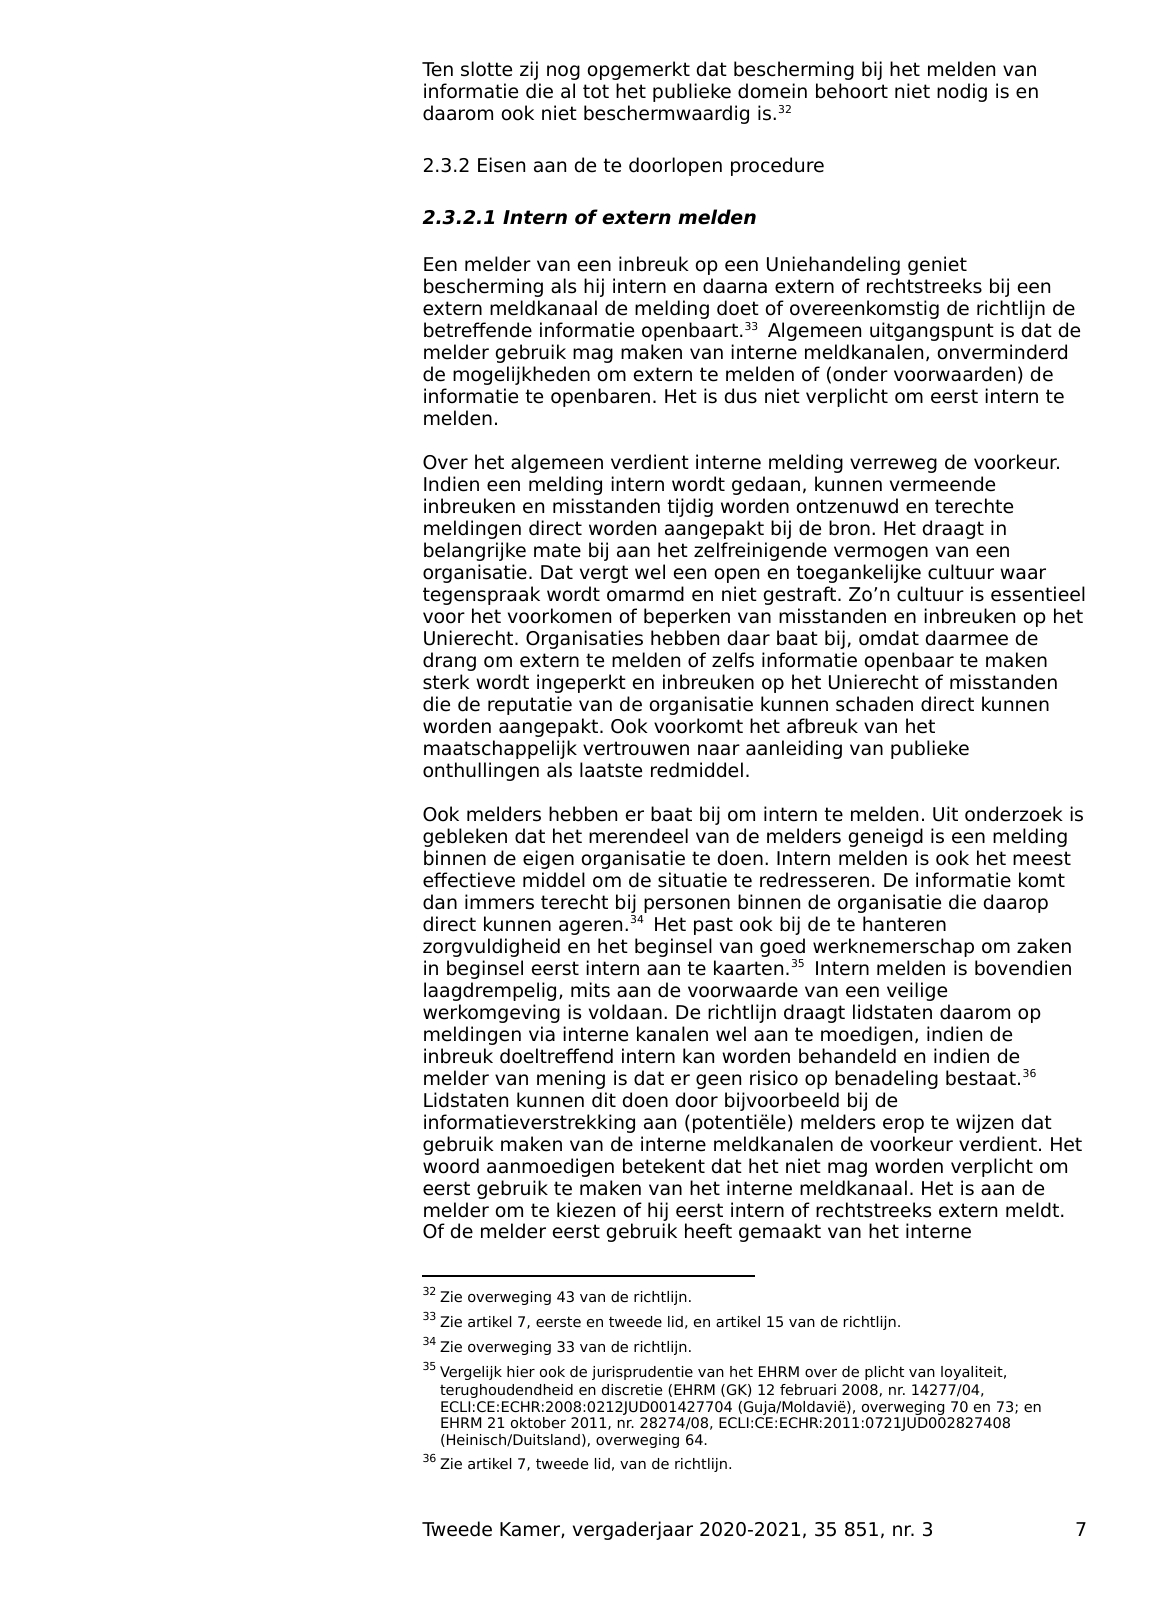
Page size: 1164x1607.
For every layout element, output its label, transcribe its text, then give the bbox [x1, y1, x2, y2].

text Zie overweging 33 van de richtlijn. [422, 1335, 1087, 1357]
text Over het algemeen verdient interne melding verreweg de voorkeur. Indien een melding intern wordt gedaan, kunnen vermeende inbreuken en misstanden tijdig worden ontzenuwd en terechte meldingen direct worden aangepakt bij de bron. Het draagt in belangrijke mate bij aan het zelfreinigende vermogen van een organisatie. Dat vergt wel een open en toegankelijke cultuur waar tegenspraak wordt omarmd en niet gestraft. Zo’n cultuur is essentieel voor het voorkomen of beperken van misstanden en inbreuken op het Unierecht. Organisaties hebben daar baat bij, omdat daarmee de drang om extern te melden of zelfs informatie openbaar te maken sterk wordt ingeperkt en inbreuken op het Unierecht of misstanden die de reputatie van de organisatie kunnen schaden direct kunnen worden aangepakt. Ook voorkomt het afbreuk van het maatschappelijk vertrouwen naar aanleiding van publieke onthullingen als laatste redmiddel. [422, 452, 1087, 782]
text Een melder van een inbreuk op een Uniehandeling geniet bescherming als hij intern en daarna extern of rechtstreeks bij een extern meldkanaal de melding doet of overeenkomstig de richtlijn de betreffende informatie openbaart. Algemeen uitgangspunt is dat de melder gebruik mag maken van interne meldkanalen, onverminderd de mogelijkheden om extern te melden of (onder voorwaarden) de informatie te openbaren. Het is dus niet verplicht om eerst intern te melden. [422, 254, 1087, 430]
subtitle 2.3.2 Eisen aan de te doorlopen procedure [422, 155, 1087, 177]
text Vergelijk hier ook de jurisprudentie van het EHRM over de plicht van loyaliteit, terughoudendheid en discretie (EHRM (GK) 12 februari 2008, nr. 14277/04, ECLI:CE:ECHR:2008:0212JUD001427704 (Guja/Moldavië), overweging 70 en 73; en EHRM 21 oktober 2011, nr. 28274/08, ECLI:CE:ECHR:2011:0721JUD002827408 (Heinisch/Duitsland), overweging 64. [422, 1360, 1087, 1449]
subtitle 2.3.2.1 Intern of extern melden [422, 207, 1087, 229]
text Zie artikel 7, eerste en tweede lid, en artikel 15 van de richtlijn. [422, 1310, 1087, 1332]
text Zie overweging 43 van de richtlijn. [422, 1285, 1087, 1307]
text Ten slotte zij nog opgemerkt dat bescherming bij het melden van informatie die al tot het publieke domein behoort niet nodig is en daarom ook niet beschermwaardig is. [422, 59, 1087, 125]
text Ook melders hebben er baat bij om intern te melden. Uit onderzoek is gebleken dat het merendeel van de melders geneigd is een melding binnen de eigen organisatie te doen. Intern melden is ook het meest effectieve middel om de situatie te redresseren. De informatie komt dan immers terecht bij personen binnen de organisatie die daarop direct kunnen ageren. Het past ook bij de te hanteren zorgvuldigheid en het beginsel van goed werknemerschap om zaken in beginsel eerst intern aan te kaarten. Intern melden is bovendien laagdrempelig, mits aan de voorwaarde van een veilige werkomgeving is voldaan. De richtlijn draagt lidstaten daarom op meldingen via interne kanalen wel aan te moedigen, indien de inbreuk doeltreffend intern kan worden behandeld en indien de melder van mening is dat er geen risico op benadeling bestaat. Lidstaten kunnen dit doen door bijvoorbeeld bij de informatieverstrekking aan (potentiële) melders erop te wijzen dat gebruik maken van de interne meldkanalen de voorkeur verdient. Het woord aanmoedigen betekent dat het niet mag worden verplicht om eerst gebruik te maken van het interne meldkanaal. Het is aan de melder om te kiezen of hij eerst intern of rechtstreeks extern meldt. Of de melder eerst gebruik heeft gemaakt van het interne [422, 804, 1087, 1243]
text Zie artikel 7, tweede lid, van de richtlijn. [422, 1452, 1087, 1474]
